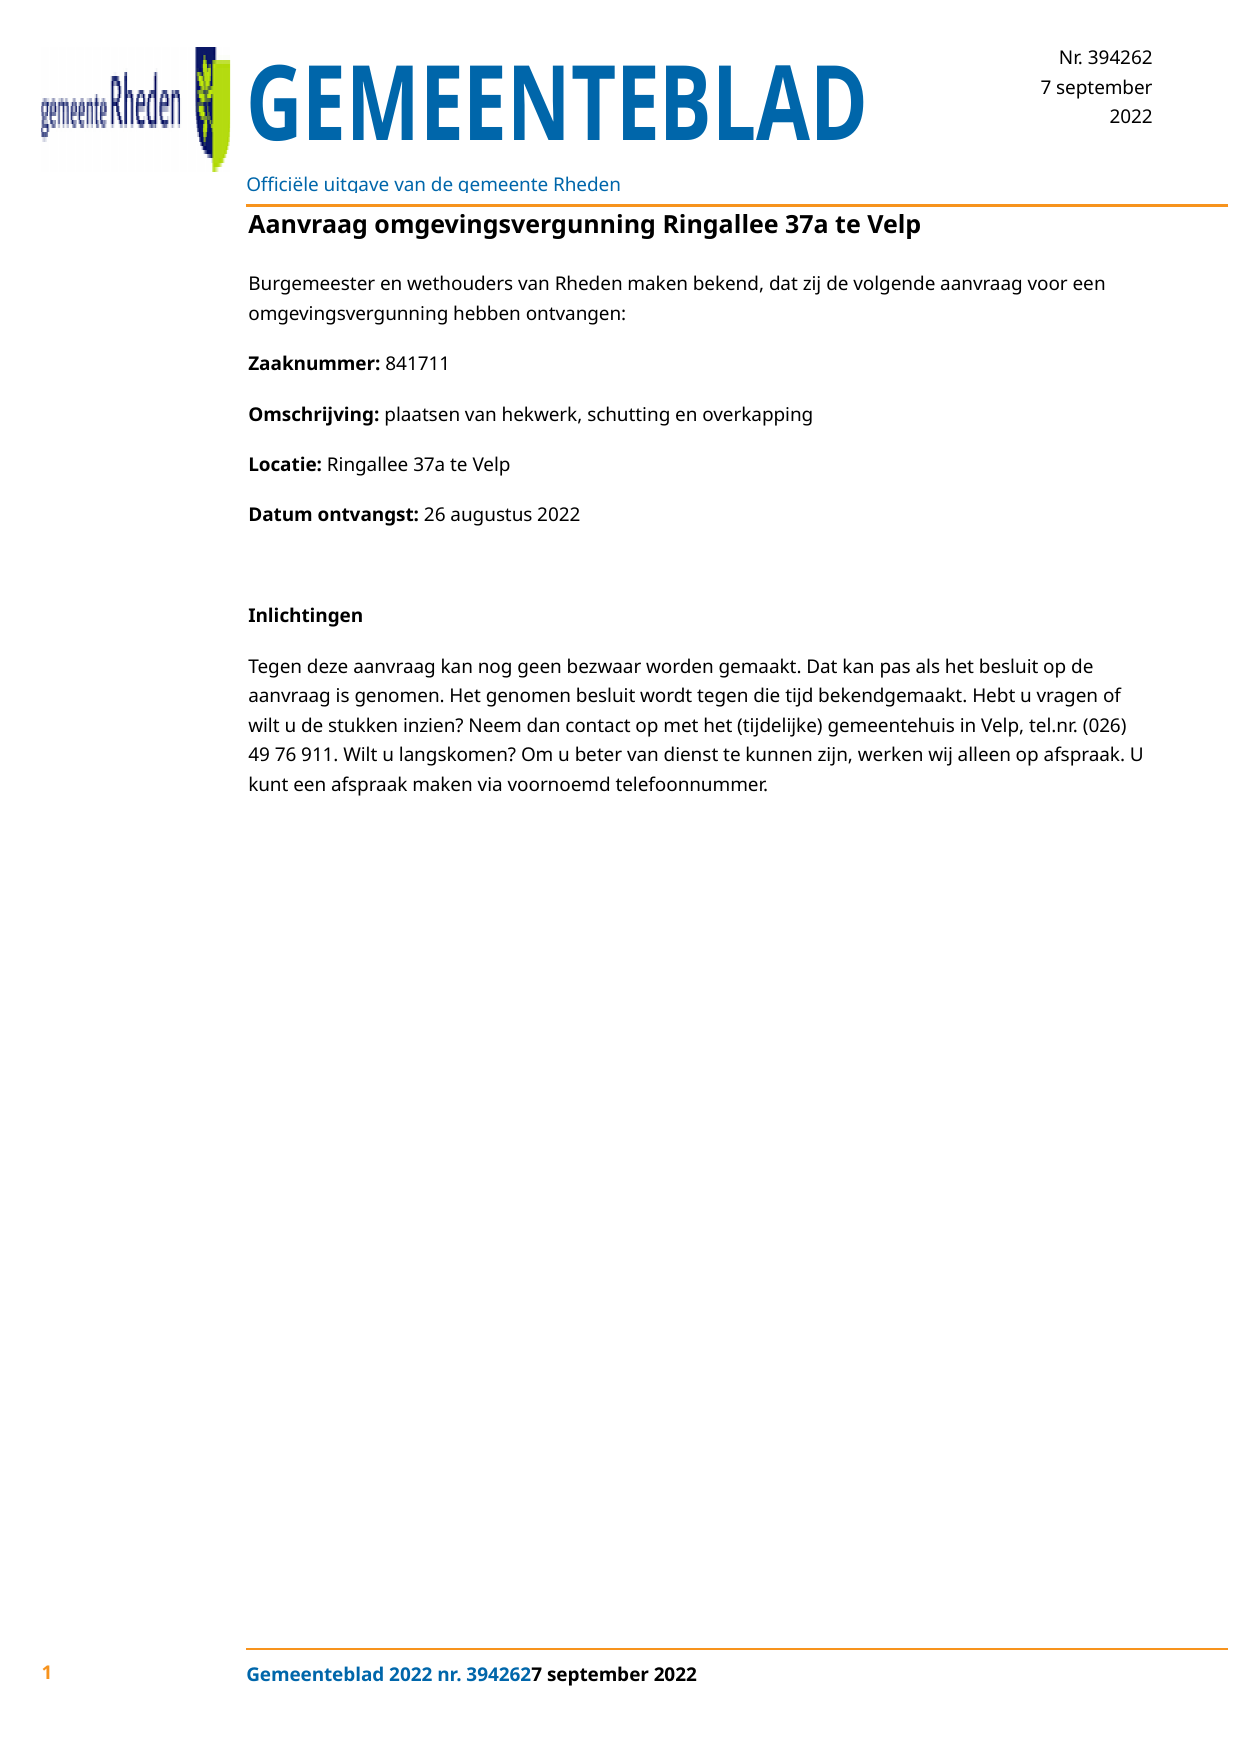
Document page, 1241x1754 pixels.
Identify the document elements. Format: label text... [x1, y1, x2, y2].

text Locatie: Ringallee 37a te Velp [248, 451, 1152, 477]
text Inlichtingen [248, 602, 1152, 628]
text Aanvraag omgevingsvergunning Ringallee 37a te Velp [248, 207, 1152, 241]
text Omschrijving: plaatsen van hekwerk, schutting en overkapping [248, 401, 1152, 426]
text Datum ontvangst: 26 augustus 2022 [248, 502, 1152, 527]
text Tegen deze aanvraag kan nog geen bezwaar worden gemaakt. Dat kan pas als het besluit op de aanvraag is genomen. Het genomen besluit wordt tegen die tijd bekendgemaakt. Hebt u vragen of wilt u de stukken inzien? Neem dan contact op met het (tijdelijke) gemeentehuis in Velp, tel.nr. (026) 49 76 911. Wilt u langskomen? Om u beter van dienst te kunnen zijn, werken wij alleen op afspraak. U kunt een afspraak maken via voornoemd telefoonnummer. [248, 653, 1152, 797]
picture [41, 47, 231, 172]
text Burgemeester en wethouders van Rheden maken bekend, dat zij de volgende aanvraag voor een omgevingsvergunning hebben ontvangen: [248, 270, 1152, 326]
text Zaaknummer: 841711 [248, 350, 1152, 376]
